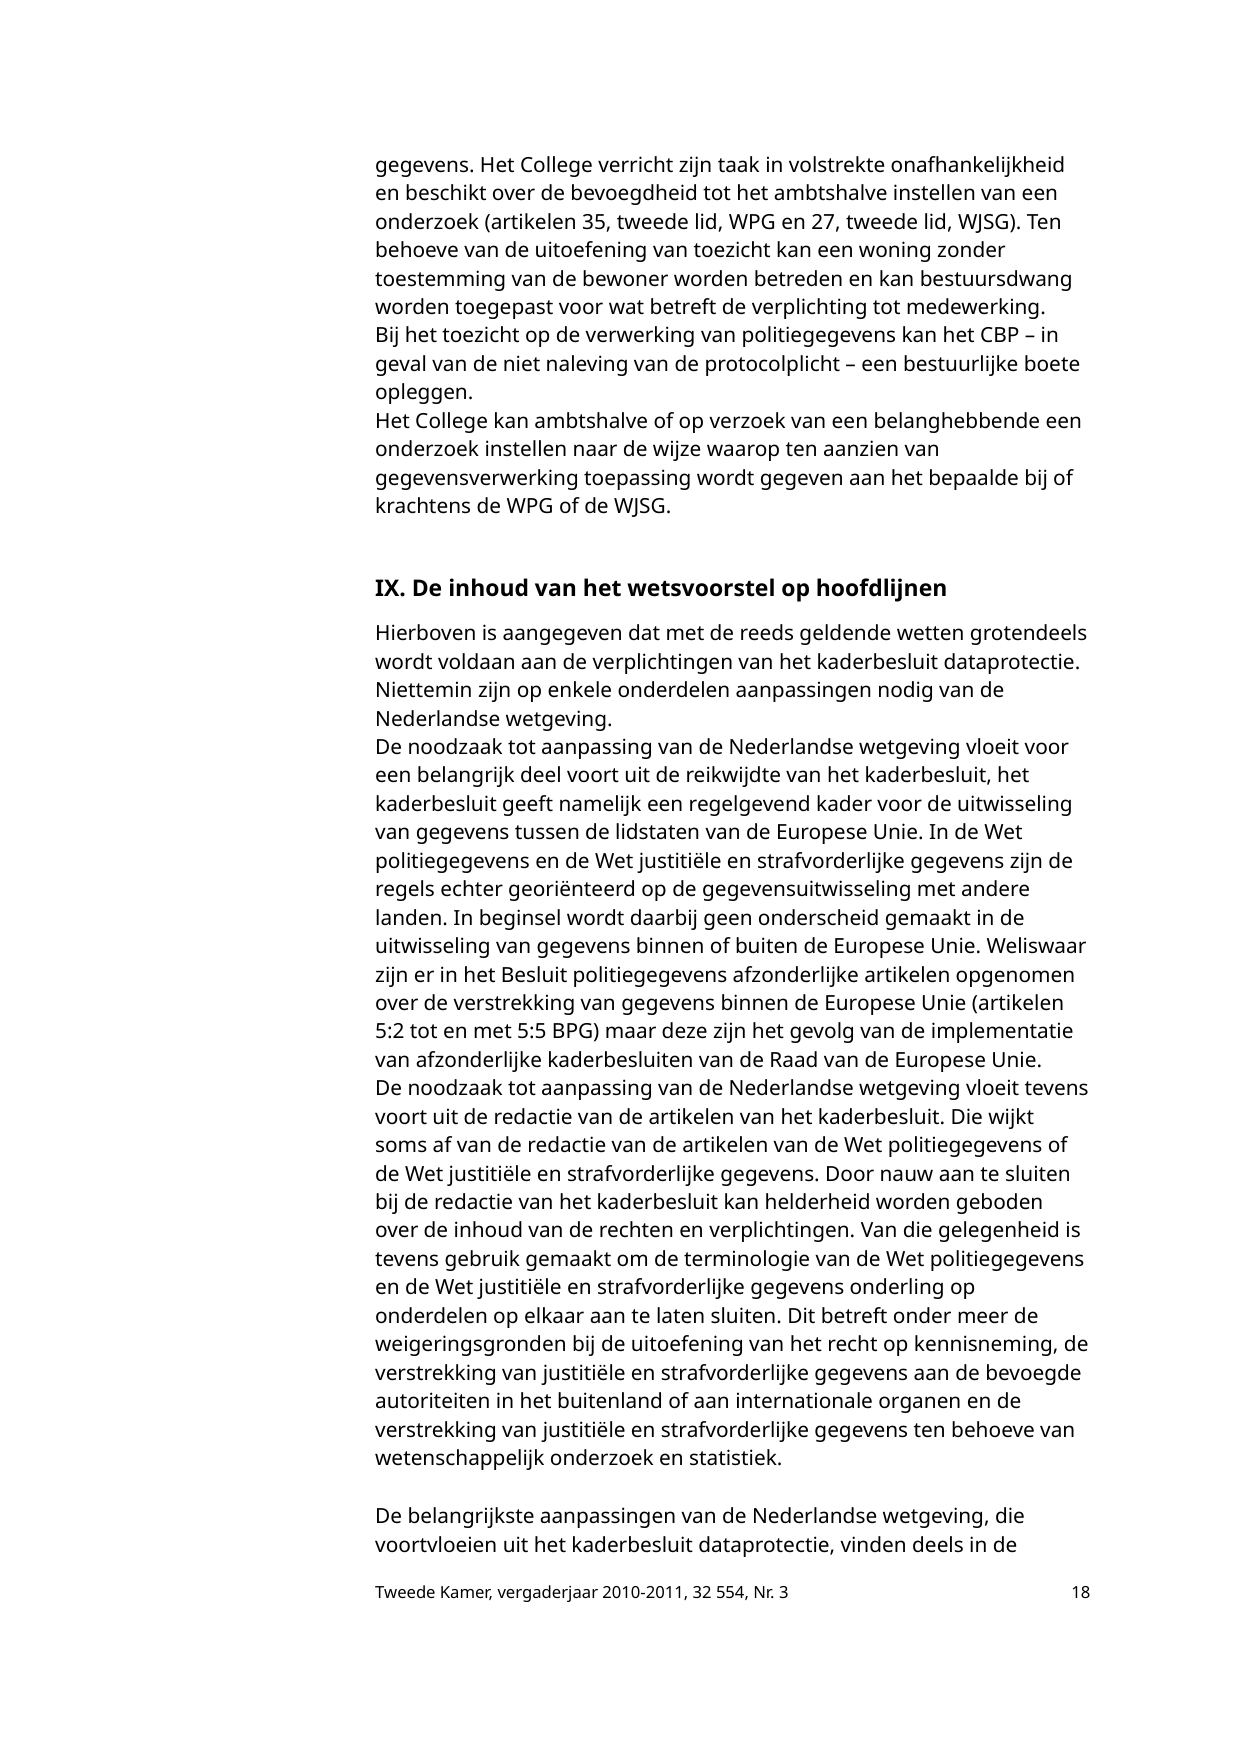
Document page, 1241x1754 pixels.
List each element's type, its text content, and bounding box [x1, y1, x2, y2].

text De noodzaak tot aanpassing van de Nederlandse wetgeving vloeit tevens voort uit de redactie van de artikelen van het kaderbesluit. Die wijkt soms af van de redactie van de artikelen van de Wet politiegegevens of de Wet justitiële en strafvorderlijke gegevens. Door nauw aan te sluiten bij de redactie van het kaderbesluit kan helderheid worden geboden over de inhoud van de rechten en verplichtingen. Van die gelegenheid is tevens gebruik gemaakt om de terminologie van de Wet politiegegevens en de Wet justitiële en strafvorderlijke gegevens onderling op onderdelen op elkaar aan te laten sluiten. Dit betreft onder meer de weigeringsgronden bij de uitoefening van het recht op kennisneming, de verstrekking van justitiële en strafvorderlijke gegevens aan de bevoegde autoriteiten in het buitenland of aan internationale organen en de verstrekking van justitiële en strafvorderlijke gegevens ten behoeve van wetenschappelijk onderzoek en statistiek. [375, 1073, 1090, 1472]
text gegevens. Het College verricht zijn taak in volstrekte onafhankelijkheid en beschikt over de bevoegdheid tot het ambtshalve instellen van een onderzoek (artikelen 35, tweede lid, WPG en 27, tweede lid, WJSG). Ten behoeve van de uitoefening van toezicht kan een woning zonder toestemming van de bewoner worden betreden en kan bestuursdwang worden toegepast voor wat betreft de verplichting tot medewerking. [375, 150, 1090, 321]
text Hierboven is aangegeven dat met de reeds geldende wetten grotendeels wordt voldaan aan de verplichtingen van het kaderbesluit dataprotectie. Niettemin zijn op enkele onderdelen aanpassingen nodig van de Nederlandse wetgeving. [375, 618, 1090, 732]
text De noodzaak tot aanpassing van de Nederlandse wetgeving vloeit voor een belangrijk deel voort uit de reikwijdte van het kaderbesluit, het kaderbesluit geeft namelijk een regelgevend kader voor de uitwisseling van gegevens tussen de lidstaten van de Europese Unie. In de Wet politiegegevens en de Wet justitiële en strafvorderlijke gegevens zijn de regels echter georiënteerd op de gegevensuitwisseling met andere landen. In beginsel wordt daarbij geen onderscheid gemaakt in de uitwisseling van gegevens binnen of buiten de Europese Unie. Weliswaar zijn er in het Besluit politiegegevens afzonderlijke artikelen opgenomen over de verstrekking van gegevens binnen de Europese Unie (artikelen 5:2 tot en met 5:5 BPG) maar deze zijn het gevolg van de implementatie van afzonderlijke kaderbesluiten van de Raad van de Europese Unie. [375, 732, 1090, 1073]
text Het College kan ambtshalve of op verzoek van een belanghebbende een onderzoek instellen naar de wijze waarop ten aanzien van gegevensverwerking toepassing wordt gegeven aan het bepaalde bij of krachtens de WPG of de WJSG. [375, 406, 1090, 520]
subtitle IX. De inhoud van het wetsvoorstel op hoofdlijnen [375, 572, 1090, 603]
text Bij het toezicht op de verwerking van politiegegevens kan het CBP – in geval van de niet naleving van de protocolplicht – een bestuurlijke boete opleggen. [375, 321, 1090, 406]
text De belangrijkste aanpassingen van de Nederlandse wetgeving, die voortvloeien uit het kaderbesluit dataprotectie, vinden deels in de [375, 1502, 1090, 1558]
